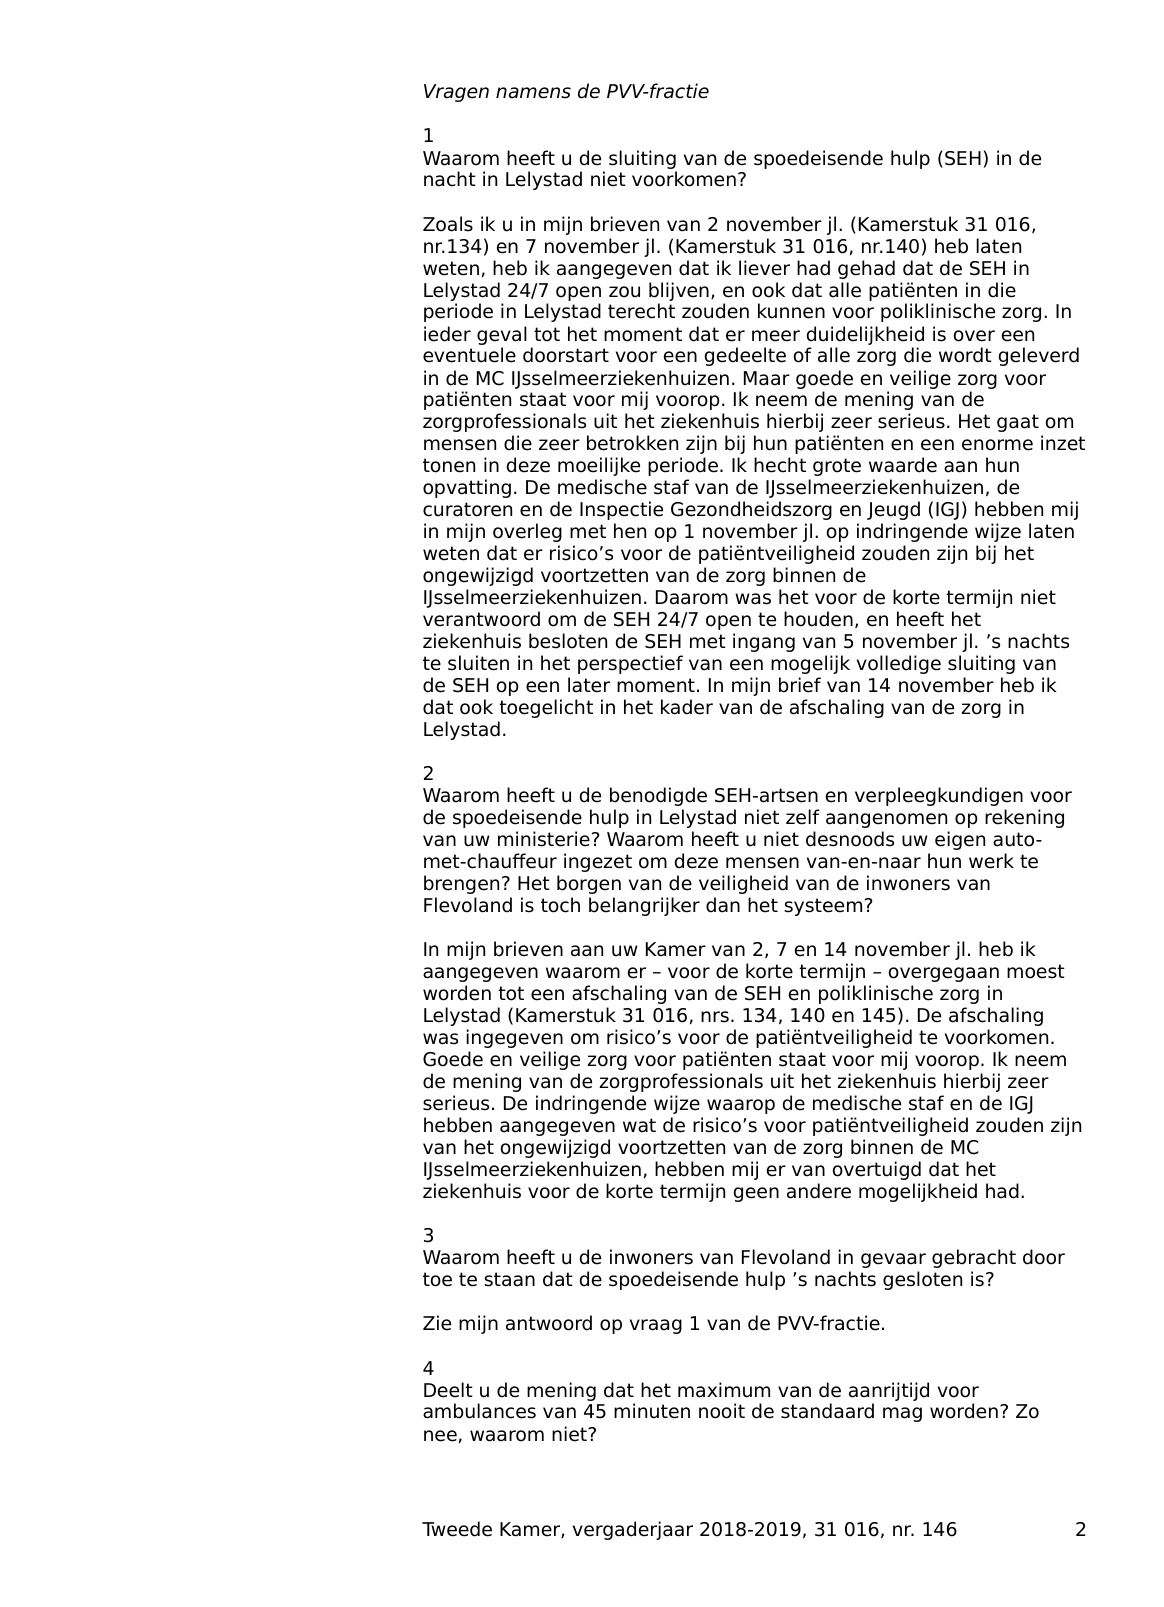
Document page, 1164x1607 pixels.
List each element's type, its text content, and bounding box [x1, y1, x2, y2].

text Waarom heeft u de benodigde SEH-artsen en verpleegkundigen voor de spoedeisende hulp in Lelystad niet zelf aangenomen op rekening van uw ministerie? Waarom heeft u niet desnoods uw eigen auto-met-chauffeur ingezet om deze mensen van-en-naar hun werk te brengen? Het borgen van de veiligheid van de inwoners van Flevoland is toch belangrijker dan het systeem? [422, 785, 1087, 917]
text In mijn brieven aan uw Kamer van 2, 7 en 14 november jl. heb ik aangegeven waarom er – voor de korte termijn – overgegaan moest worden tot een afschaling van de SEH en poliklinische zorg in Lelystad (Kamerstuk 31 016, nrs. 134, 140 en 145). De afschaling was ingegeven om risico’s voor de patiëntveiligheid te voorkomen. Goede en veilige zorg voor patiënten staat voor mij voorop. Ik neem de mening van de zorgprofessionals uit het ziekenhuis hierbij zeer serieus. De indringende wijze waarop de medische staf en de IGJ hebben aangegeven wat de risico’s voor patiëntveiligheid zouden zijn van het ongewijzigd voortzetten van de zorg binnen de MC IJsselmeerziekenhuizen, hebben mij er van overtuigd dat het ziekenhuis voor de korte termijn geen andere mogelijkheid had. [422, 939, 1087, 1203]
text 4 [422, 1357, 1087, 1379]
subtitle Vragen namens de PVV-fractie [422, 81, 1087, 103]
text 3 [422, 1225, 1087, 1247]
text Waarom heeft u de sluiting van de spoedeisende hulp (SEH) in de nacht in Lelystad niet voorkomen? [422, 147, 1087, 191]
text 1 [422, 125, 1087, 147]
text Zie mijn antwoord op vraag 1 van de PVV-fractie. [422, 1313, 1087, 1335]
text 2 [422, 763, 1087, 785]
text Waarom heeft u de inwoners van Flevoland in gevaar gebracht door toe te staan dat de spoedeisende hulp ’s nachts gesloten is? [422, 1247, 1087, 1291]
text Zoals ik u in mijn brieven van 2 november jl. (Kamerstuk 31 016, nr.134) en 7 november jl. (Kamerstuk 31 016, nr.140) heb laten weten, heb ik aangegeven dat ik liever had gehad dat de SEH in Lelystad 24/7 open zou blijven, en ook dat alle patiënten in die periode in Lelystad terecht zouden kunnen voor poliklinische zorg. In ieder geval tot het moment dat er meer duidelijkheid is over een eventuele doorstart voor een gedeelte of alle zorg die wordt geleverd in de MC IJsselmeerziekenhuizen. Maar goede en veilige zorg voor patiënten staat voor mij voorop. Ik neem de mening van de zorgprofessionals uit het ziekenhuis hierbij zeer serieus. Het gaat om mensen die zeer betrokken zijn bij hun patiënten en een enorme inzet tonen in deze moeilijke periode. Ik hecht grote waarde aan hun opvatting. De medische staf van de IJsselmeerziekenhuizen, de curatoren en de Inspectie Gezondheidszorg en Jeugd (IGJ) hebben mij in mijn overleg met hen op 1 november jl. op indringende wijze laten weten dat er risico’s voor de patiëntveiligheid zouden zijn bij het ongewijzigd voortzetten van de zorg binnen de IJsselmeerziekenhuizen. Daarom was het voor de korte termijn niet verantwoord om de SEH 24/7 open te houden, en heeft het ziekenhuis besloten de SEH met ingang van 5 november jl. ’s nachts te sluiten in het perspectief van een mogelijk volledige sluiting van de SEH op een later moment. In mijn brief van 14 november heb ik dat ook toegelicht in het kader van de afschaling van de zorg in Lelystad. [422, 213, 1087, 741]
text Deelt u de mening dat het maximum van de aanrijtijd voor ambulances van 45 minuten nooit de standaard mag worden? Zo nee, waarom niet? [422, 1379, 1087, 1445]
